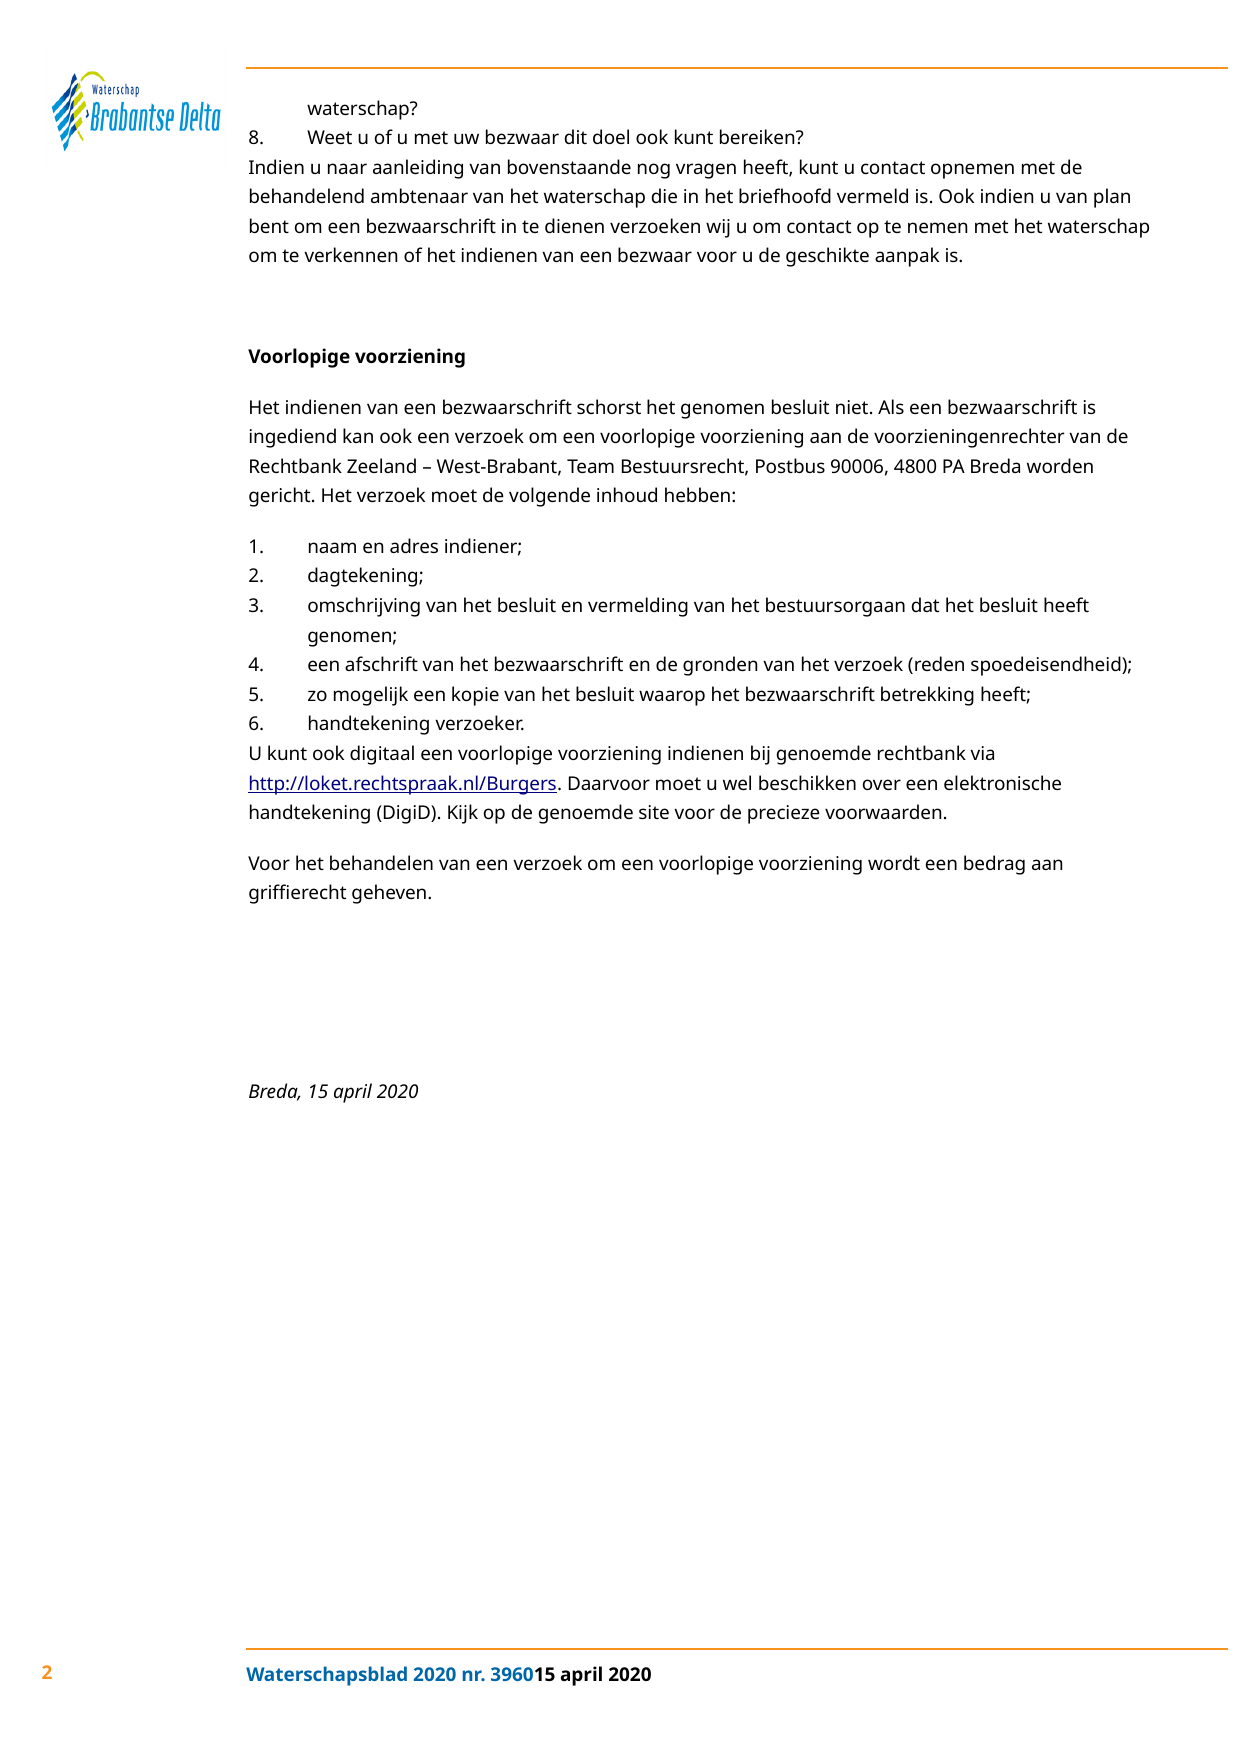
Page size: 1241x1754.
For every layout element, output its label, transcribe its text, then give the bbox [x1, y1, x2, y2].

text Breda, 15 april 2020 [248, 1078, 1152, 1104]
list omschrijving van het besluit en vermelding van het bestuursorgaan dat het besluit heeft genomen; [248, 592, 1152, 648]
list een afschrift van het bezwaarschrift en de gronden van het verzoek (reden spoedeisendheid); [248, 651, 1152, 677]
list dagtekening; [248, 563, 1152, 588]
list Weet u of u met uw bezwaar dit doel ook kunt bereiken? [248, 124, 1152, 150]
text Voor het behandelen van een verzoek om een voorlopige voorziening wordt een bedrag aan griffierecht geheven. [248, 850, 1152, 905]
text Indien u naar aanleiding van bovenstaande nog vragen heeft, kunt u contact opnemen met de behandelend ambtenaar van het waterschap die in het briefhoofd vermeld is. Ook indien u van plan bent om een bezwaarschrift in te dienen verzoeken wij u om contact op te nemen met het waterschap om te verkennen of het indienen van een bezwaar voor u de geschikte aanpak is. [248, 154, 1152, 268]
picture [41, 47, 231, 172]
list naam en adres indiener; [248, 533, 1152, 559]
list handtekening verzoeker. [248, 711, 1152, 736]
list waterschap? [248, 95, 1152, 121]
text U kunt ook digitaal een voorlopige voorziening indienen bij genoemde rechtbank via http://loket.rechtspraak.nl/Burgers. Daarvoor moet u wel beschikken over een elektronische handtekening (DigiD). Kijk op de genoemde site voor de precieze voorwaarden. [248, 740, 1152, 825]
list zo mogelijk een kopie van het besluit waarop het bezwaarschrift betrekking heeft; [248, 681, 1152, 707]
text Voorlopige voorziening [248, 343, 1152, 369]
text Het indienen van een bezwaarschrift schorst het genomen besluit niet. Als een bezwaarschrift is ingediend kan ook een verzoek om een voorlopige voorziening aan de voorzieningenrechter van de Rechtbank Zeeland – West-Brabant, Team Bestuursrecht, Postbus 90006, 4800 PA Breda worden gericht. Het verzoek moet de volgende inhoud hebben: [248, 394, 1152, 508]
